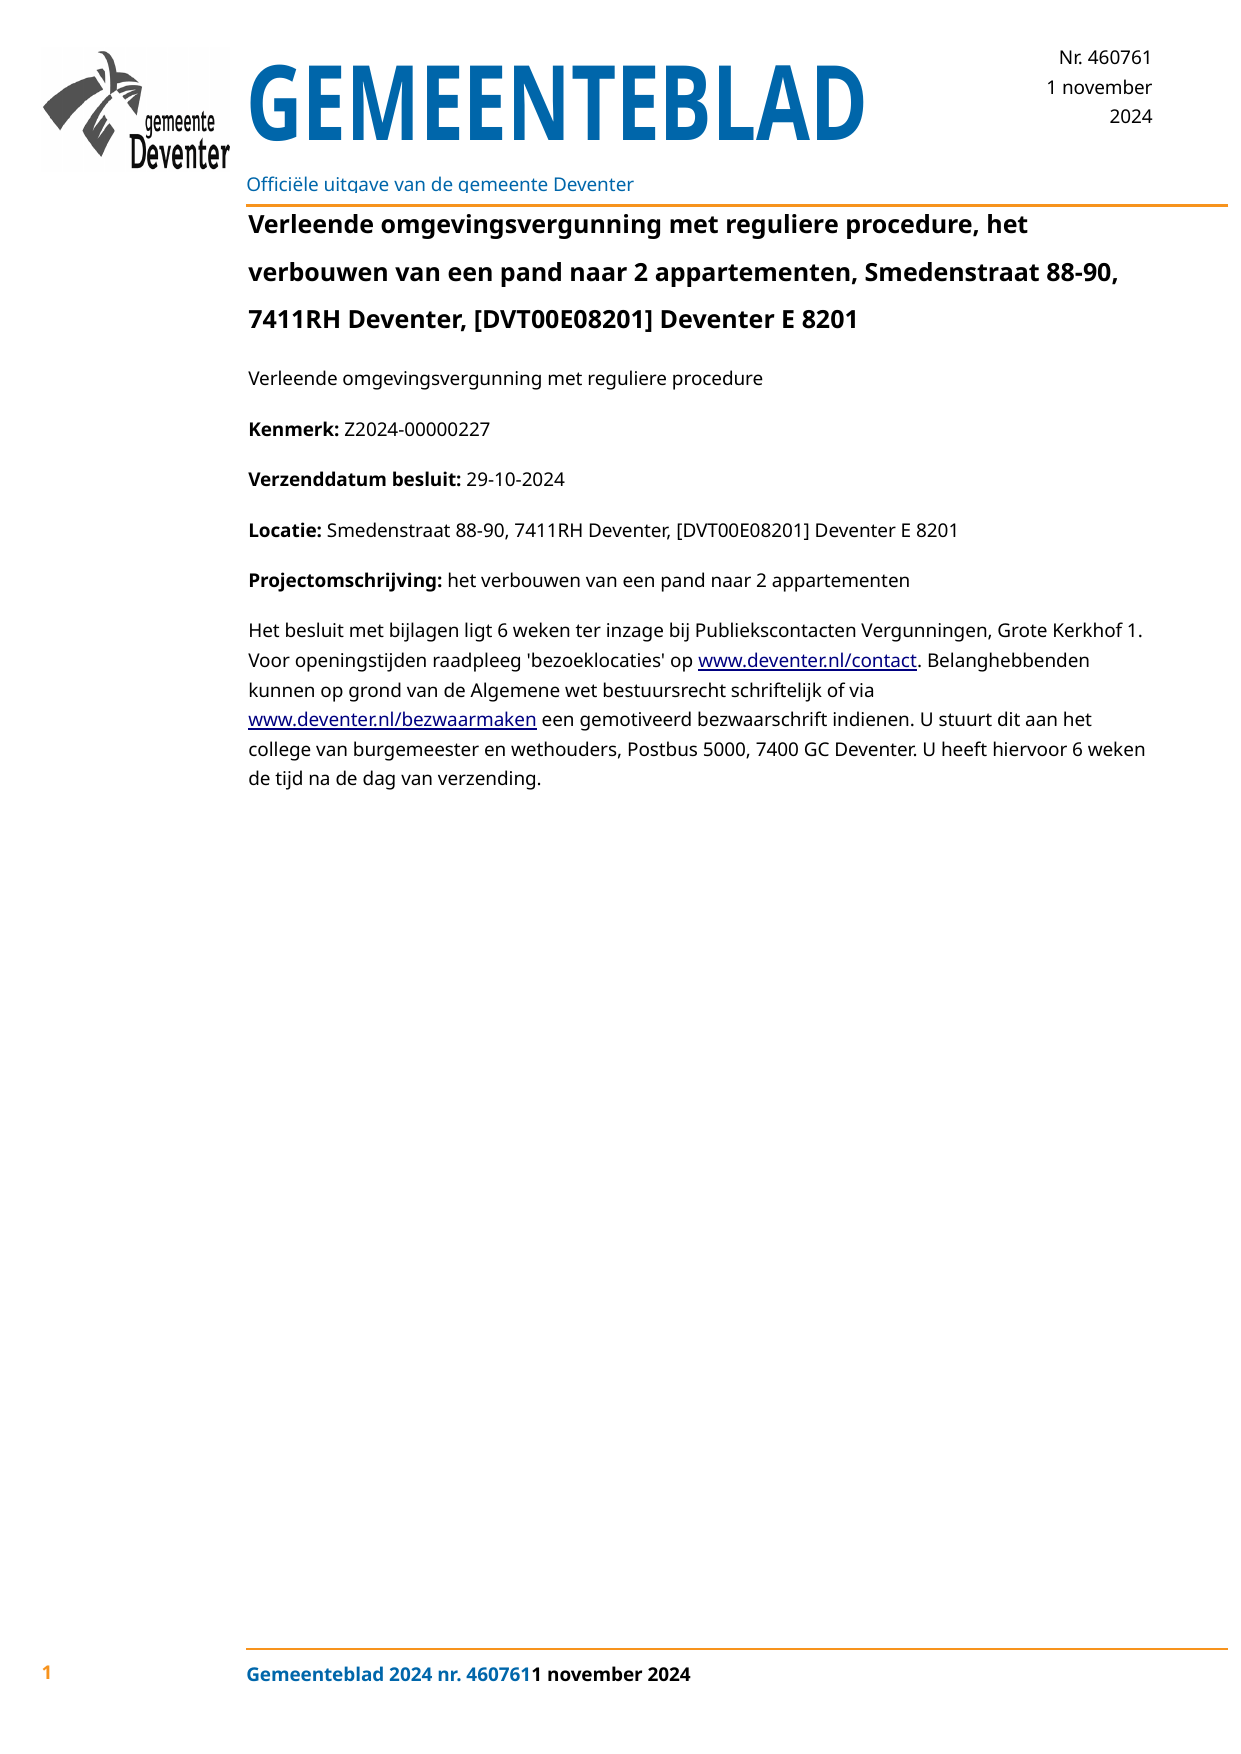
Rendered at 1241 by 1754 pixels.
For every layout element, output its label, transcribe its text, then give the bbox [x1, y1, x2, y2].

text Verleende omgevingsvergunning met reguliere procedure, het verbouwen van een pand naar 2 appartementen, Smedenstraat 88-90, 7411RH Deventer, [DVT00E08201] Deventer E 8201 [248, 207, 1152, 336]
text Verzenddatum besluit: 29-10-2024 [248, 466, 1152, 492]
picture [41, 47, 231, 172]
text Verleende omgevingsvergunning met reguliere procedure [248, 366, 1152, 391]
text Projectomschrijving: het verbouwen van een pand naar 2 appartementen [248, 567, 1152, 593]
text Het besluit met bijlagen ligt 6 weken ter inzage bij Publiekscontacten Vergunningen, Grote Kerkhof 1. Voor openingstijden raadpleeg 'bezoeklocaties' op www.deventer.nl/contact. Belanghebbenden kunnen op grond van de Algemene wet bestuursrecht schriftelijk of via www.deventer.nl/bezwaarmaken een gemotiveerd bezwaarschrift indienen. U stuurt dit aan het college van burgemeester en wethouders, Postbus 5000, 7400 GC Deventer. U heeft hiervoor 6 weken de tijd na de dag van verzending. [248, 618, 1152, 791]
text Kenmerk: Z2024-00000227 [248, 416, 1152, 442]
text Locatie: Smedenstraat 88-90, 7411RH Deventer, [DVT00E08201] Deventer E 8201 [248, 517, 1152, 542]
